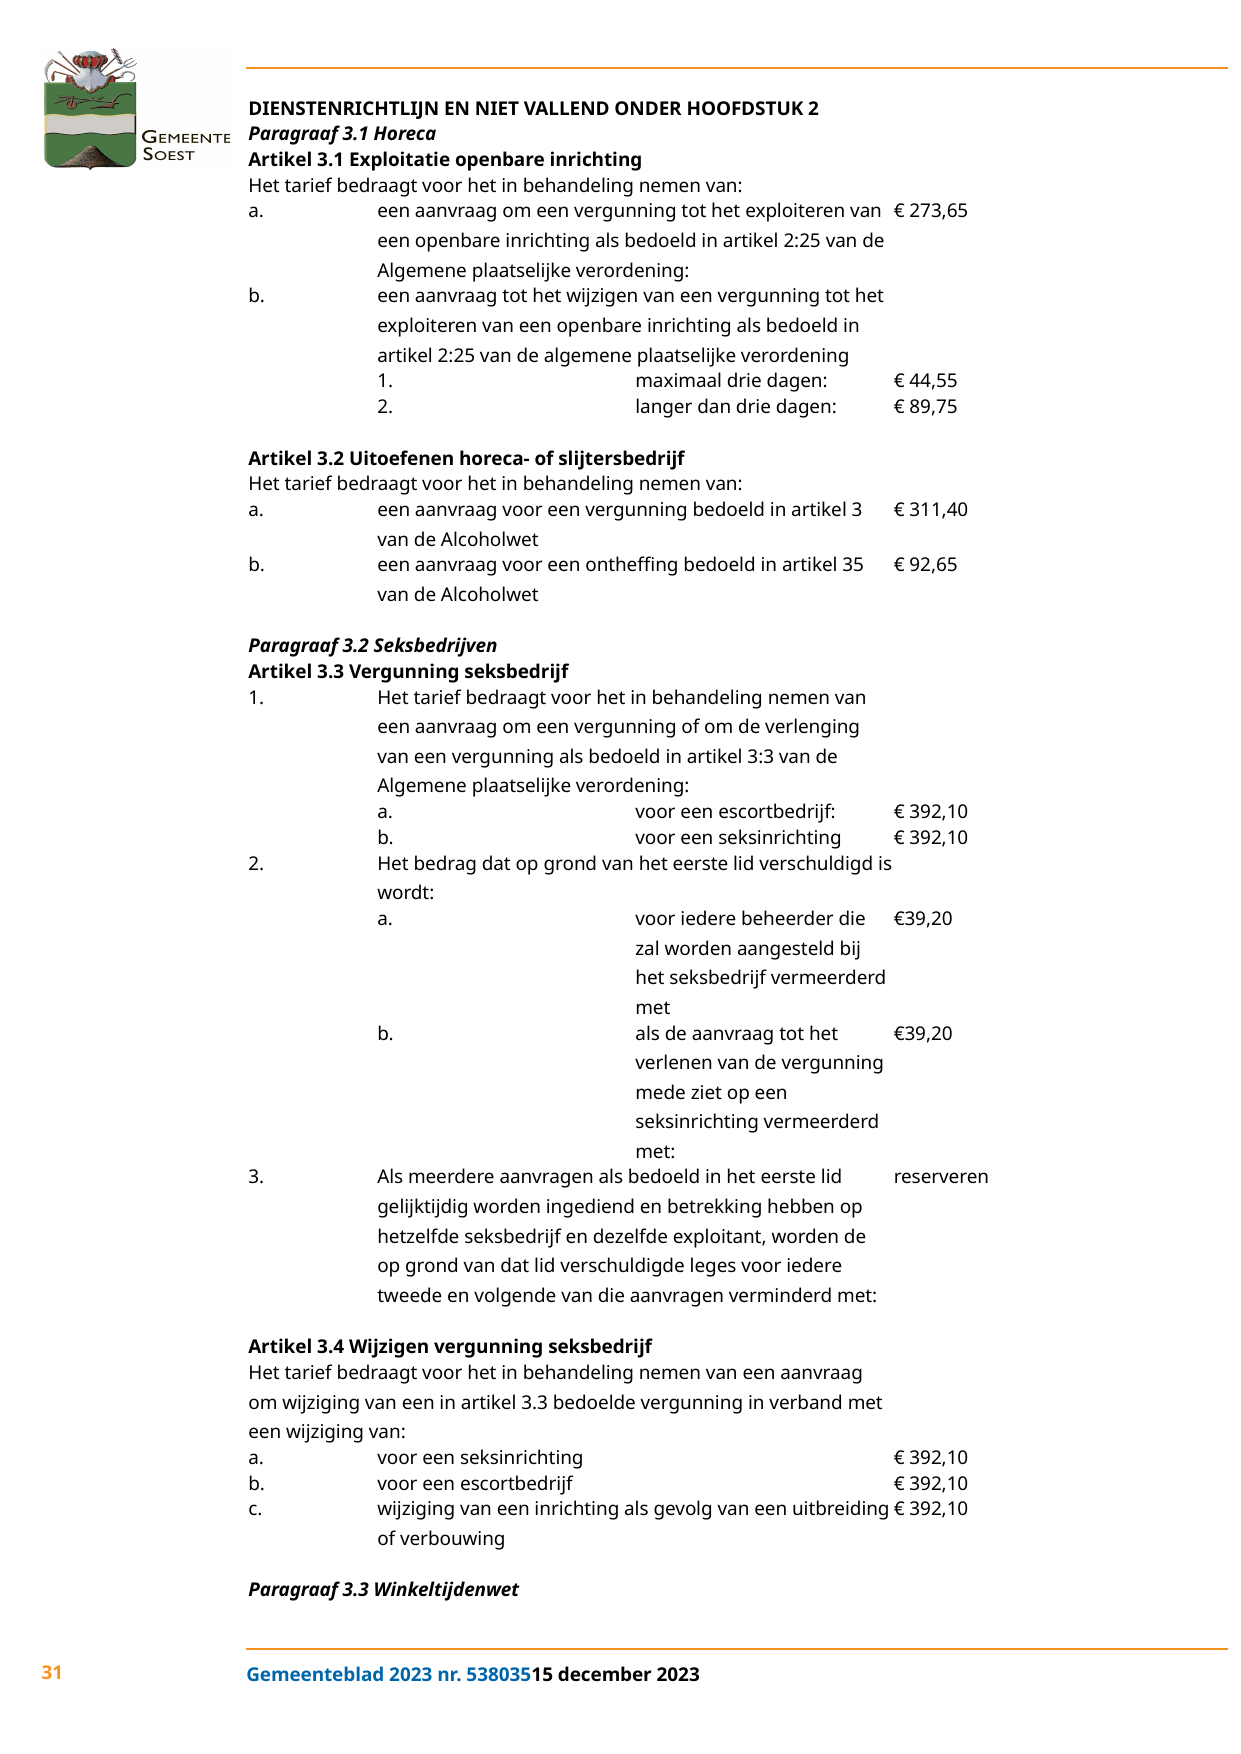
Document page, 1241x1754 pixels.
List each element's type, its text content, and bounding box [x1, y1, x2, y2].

picture [41, 47, 231, 172]
table_cell € 392,10 [894, 1470, 1152, 1496]
table_cell [894, 445, 1152, 470]
table_cell € 89,75 [894, 393, 1152, 419]
table_cell reserveren [894, 1164, 1152, 1308]
table_cell Paragraaf 3.1 Horeca [248, 121, 893, 146]
table_cell een aanvraag voor een ontheffing bedoeld in artikel 35 van de Alcoholwet [377, 551, 893, 607]
table_cell Artikel 3.2 Uitoefenen horeca- of slijtersbedrijf [248, 445, 893, 470]
table_cell een aanvraag om een vergunning tot het exploiteren van een openbare inrichting als bedoeld in artikel 2:25 van de Algemene plaatselijke verordening: [377, 198, 893, 283]
table_cell € 392,10 [894, 824, 1152, 850]
table_cell als de aanvraag tot het verlenen van de vergunning mede ziet op een seksinrichting vermeerderd met: [635, 1020, 893, 1164]
table_cell € 311,40 [894, 496, 1152, 551]
table_cell Artikel 3.4 Wijzigen vergunning seksbedrijf [248, 1334, 893, 1359]
table_cell [894, 633, 1152, 658]
table_cell a. [377, 905, 635, 1020]
table_cell [248, 1308, 893, 1333]
table_cell voor iedere beheerder die zal worden aangesteld bij het seksbedrijf vermeerderd met [635, 905, 893, 1020]
table_cell [248, 1020, 377, 1164]
table_cell 1. [377, 368, 635, 393]
table_cell c. [248, 1496, 377, 1551]
table_cell voor een escortbedrijf [377, 1470, 893, 1496]
table_cell b. [248, 551, 377, 607]
table_cell [894, 470, 1152, 496]
table_cell Het bedrag dat op grond van het eerste lid verschuldigd is wordt: [377, 850, 893, 905]
table_cell [894, 283, 1152, 367]
table_cell [894, 1551, 1152, 1577]
table_cell wijziging van een inrichting als gevolg van een uitbreiding of verbouwing [377, 1496, 893, 1551]
table_cell 3. [248, 1164, 377, 1308]
table_cell Het tarief bedraagt voor het in behandeling nemen van: [248, 172, 893, 198]
table_cell € 44,55 [894, 368, 1152, 393]
table_cell [248, 799, 377, 824]
table_cell b. [377, 1020, 635, 1164]
table_cell b. [377, 824, 635, 850]
table_cell Artikel 3.1 Exploitatie openbare inrichting [248, 146, 893, 172]
table_cell [248, 607, 893, 632]
table_cell Als meerdere aanvragen als bedoeld in het eerste lid gelijktijdig worden ingediend en betrekking hebben op hetzelfde seksbedrijf en dezelfde exploitant, worden de op grond van dat lid verschuldigde leges voor iedere tweede en volgende van die aanvragen verminderd met: [377, 1164, 893, 1308]
table_cell [894, 1577, 1152, 1602]
table_cell [894, 419, 1152, 445]
table_cell b. [248, 1470, 377, 1496]
table_cell een aanvraag tot het wijzigen van een vergunning tot het exploiteren van een openbare inrichting als bedoeld in artikel 2:25 van de algemene plaatselijke verordening [377, 283, 893, 367]
table_cell [894, 658, 1152, 684]
table_cell Het tarief bedraagt voor het in behandeling nemen van een aanvraag om wijziging van een in artikel 3.3 bedoelde vergunning in verband met een wijziging van: [248, 1359, 893, 1444]
table_cell 2. [377, 393, 635, 419]
table_cell [248, 419, 893, 445]
table_cell maximaal drie dagen: [635, 368, 893, 393]
table_cell [894, 684, 1152, 798]
table_cell a. [248, 1444, 377, 1470]
table_cell DIENSTENRICHTLIJN EN NIET VALLEND ONDER HOOFDSTUK 2 [248, 95, 893, 121]
table_cell €39,20 [894, 1020, 1152, 1164]
table_cell 1. [248, 684, 377, 798]
table_cell €39,20 [894, 905, 1152, 1020]
table_cell Artikel 3.3 Vergunning seksbedrijf [248, 658, 893, 684]
table_cell a. [377, 799, 635, 824]
table_cell voor een escortbedrijf: [635, 799, 893, 824]
table_cell Het tarief bedraagt voor het in behandeling nemen van een aanvraag om een vergunning of om de verlenging van een vergunning als bedoeld in artikel 3:3 van de Algemene plaatselijke verordening: [377, 684, 893, 798]
table_cell [894, 121, 1152, 146]
table_cell [248, 1551, 893, 1577]
table_cell langer dan drie dagen: [635, 393, 893, 419]
table_cell b. [248, 283, 377, 367]
table_cell € 273,65 [894, 198, 1152, 283]
table_cell [894, 607, 1152, 632]
table_cell Het tarief bedraagt voor het in behandeling nemen van: [248, 470, 893, 496]
table_cell [894, 850, 1152, 905]
table_cell [248, 393, 377, 419]
table_cell [894, 95, 1152, 121]
table_cell Paragraaf 3.2 Seksbedrijven [248, 633, 893, 658]
table_cell € 92,65 [894, 551, 1152, 607]
table_cell € 392,10 [894, 1444, 1152, 1470]
table_cell [894, 1334, 1152, 1359]
table_cell voor een seksinrichting [635, 824, 893, 850]
table_cell voor een seksinrichting [377, 1444, 893, 1470]
table_cell [894, 172, 1152, 198]
table_cell 2. [248, 850, 377, 905]
table_cell a. [248, 496, 377, 551]
table_cell € 392,10 [894, 1496, 1152, 1551]
table_cell [248, 905, 377, 1020]
table_cell [894, 1308, 1152, 1333]
table_cell a. [248, 198, 377, 283]
table_cell Paragraaf 3.3 Winkeltijdenwet [248, 1577, 893, 1602]
table_cell [894, 1359, 1152, 1444]
table_cell [248, 368, 377, 393]
table_cell [248, 824, 377, 850]
table_cell € 392,10 [894, 799, 1152, 824]
table_cell een aanvraag voor een vergunning bedoeld in artikel 3 van de Alcoholwet [377, 496, 893, 551]
table_cell [894, 146, 1152, 172]
